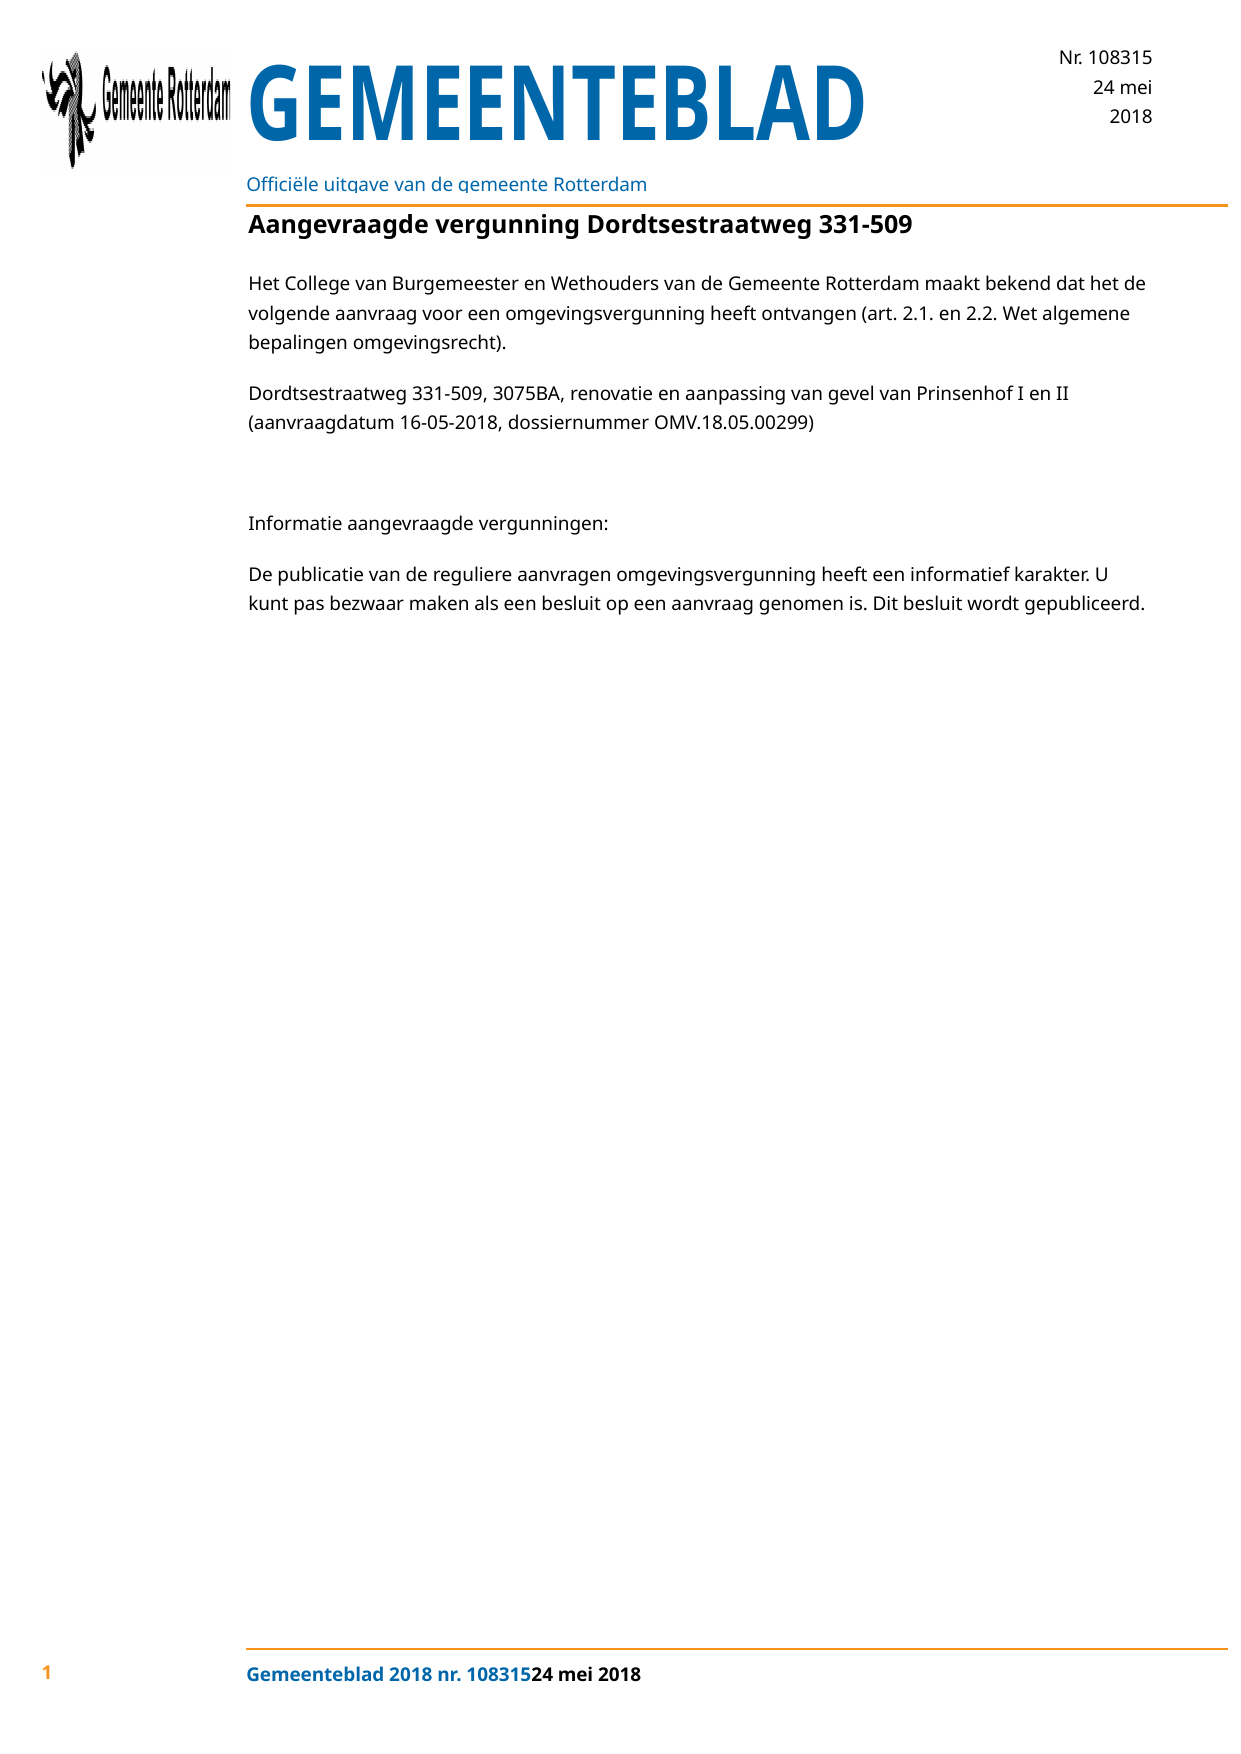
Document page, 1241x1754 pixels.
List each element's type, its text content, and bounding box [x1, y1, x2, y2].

text Informatie aangevraagde vergunningen: [248, 510, 1152, 536]
picture [41, 47, 231, 172]
text Aangevraagde vergunning Dordtsestraatweg 331-509 [248, 207, 1152, 241]
text Dordtsestraatweg 331-509, 3075BA, renovatie en aanpassing van gevel van Prinsenhof I en II (aanvraagdatum 16-05-2018, dossiernummer OMV.18.05.00299) [248, 380, 1152, 435]
text Het College van Burgemeester en Wethouders van de Gemeente Rotterdam maakt bekend dat het de volgende aanvraag voor een omgevingsvergunning heeft ontvangen (art. 2.1. en 2.2. Wet algemene bepalingen omgevingsrecht). [248, 270, 1152, 355]
text De publicatie van de reguliere aanvragen omgevingsvergunning heeft een informatief karakter. U kunt pas bezwaar maken als een besluit op een aanvraag genomen is. Dit besluit wordt gepubliceerd. [248, 561, 1152, 616]
